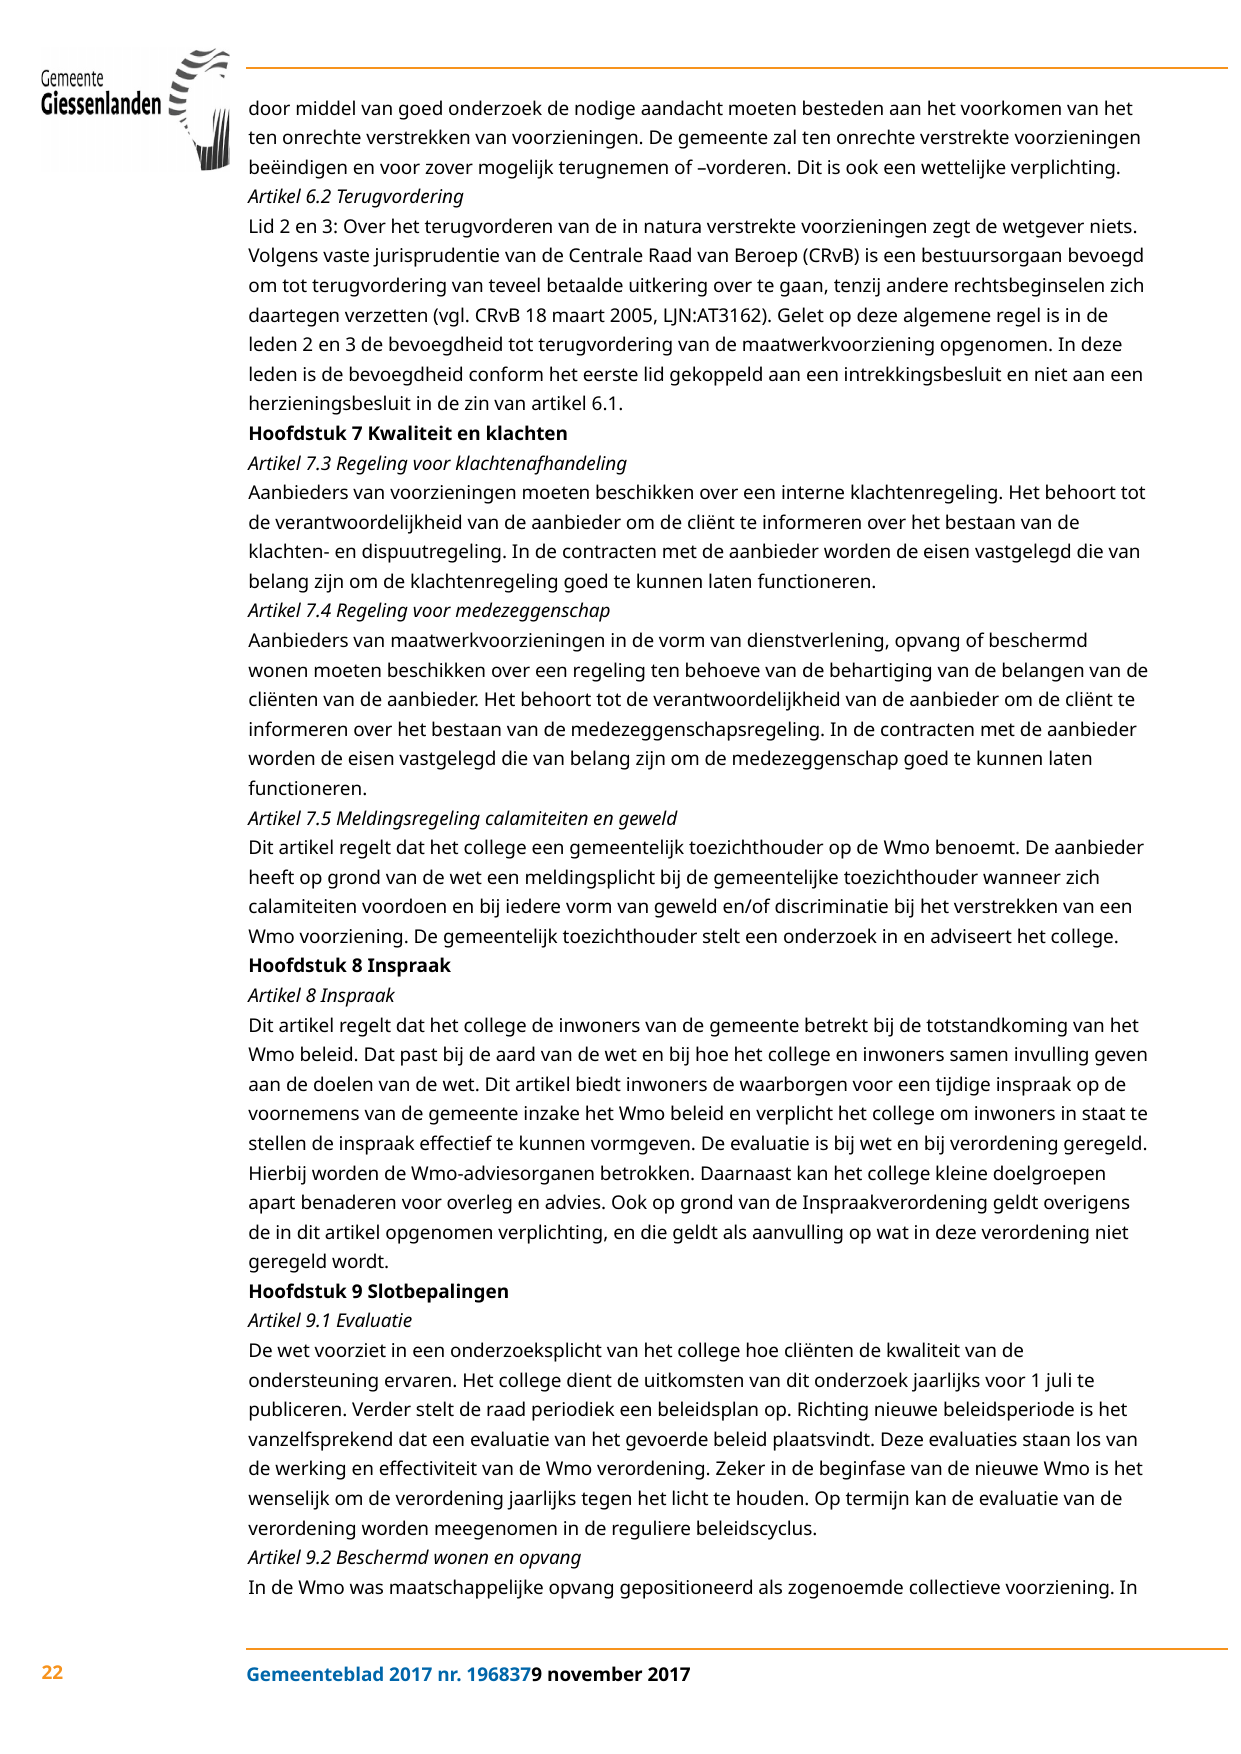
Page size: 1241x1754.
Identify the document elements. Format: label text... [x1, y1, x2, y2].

text In de Wmo was maatschappelijke opvang gepositioneerd als zogenoemde collectieve voorziening. In [248, 1574, 1152, 1600]
text Aanbieders van maatwerkvoorzieningen in de vorm van dienstverlening, opvang of beschermd wonen moeten beschikken over een regeling ten behoeve van de behartiging van de belangen van de cliënten van de aanbieder. Het behoort tot de verantwoordelijkheid van de aanbieder om de cliënt te informeren over het bestaan van de medezeggenschapsregeling. In de contracten met de aanbieder worden de eisen vastgelegd die van belang zijn om de medezeggenschap goed te kunnen laten functioneren. [248, 627, 1152, 801]
text Artikel 7.4 Regeling voor medezeggenschap [248, 598, 1152, 623]
text door middel van goed onderzoek de nodige aandacht moeten besteden aan het voorkomen van het ten onrechte verstrekken van voorzieningen. De gemeente zal ten onrechte verstrekte voorzieningen beëindigen en voor zover mogelijk terugnemen of –vorderen. Dit is ook een wettelijke verplichting. [248, 95, 1152, 180]
text Artikel 9.1 Evaluatie [248, 1308, 1152, 1333]
picture [41, 47, 231, 172]
text Dit artikel regelt dat het college de inwoners van de gemeente betrekt bij de totstandkoming van het Wmo beleid. Dat past bij de aard van de wet en bij hoe het college en inwoners samen invulling geven aan de doelen van de wet. Dit artikel biedt inwoners de waarborgen voor een tijdige inspraak op de voornemens van de gemeente inzake het Wmo beleid en verplicht het college om inwoners in staat te stellen de inspraak effectief te kunnen vormgeven. De evaluatie is bij wet en bij verordening geregeld. Hierbij worden de Wmo-adviesorganen betrokken. Daarnaast kan het college kleine doelgroepen apart benaderen voor overleg en advies. Ook op grond van de Inspraakverordening geldt overigens de in dit artikel opgenomen verplichting, en die geldt als aanvulling op wat in deze verordening niet geregeld wordt. [248, 1012, 1152, 1274]
text Aanbieders van voorzieningen moeten beschikken over een interne klachtenregeling. Het behoort tot de verantwoordelijkheid van de aanbieder om de cliënt te informeren over het bestaan van de klachten- en dispuutregeling. In de contracten met de aanbieder worden de eisen vastgelegd die van belang zijn om de klachtenregeling goed te kunnen laten functioneren. [248, 479, 1152, 594]
text De wet voorziet in een onderzoeksplicht van het college hoe cliënten de kwaliteit van de ondersteuning ervaren. Het college dient de uitkomsten van dit onderzoek jaarlijks voor 1 juli te publiceren. Verder stelt de raad periodiek een beleidsplan op. Richting nieuwe beleidsperiode is het vanzelfsprekend dat een evaluatie van het gevoerde beleid plaatsvindt. Deze evaluaties staan los van de werking en effectiviteit van de Wmo verordening. Zeker in de beginfase van de nieuwe Wmo is het wenselijk om de verordening jaarlijks tegen het licht te houden. Op termijn kan de evaluatie van de verordening worden meegenomen in de reguliere beleidscyclus. [248, 1337, 1152, 1541]
text Dit artikel regelt dat het college een gemeentelijk toezichthouder op de Wmo benoemt. De aanbieder heeft op grond van de wet een meldingsplicht bij de gemeentelijke toezichthouder wanneer zich calamiteiten voordoen en bij iedere vorm van geweld en/of discriminatie bij het verstrekken van een Wmo voorziening. De gemeentelijk toezichthouder stelt een onderzoek in en adviseert het college. [248, 834, 1152, 949]
text Hoofdstuk 8 Inspraak [248, 953, 1152, 978]
text Artikel 8 Inspraak [248, 982, 1152, 1008]
text Artikel 7.5 Meldingsregeling calamiteiten en geweld [248, 805, 1152, 831]
text Artikel 9.2 Beschermd wonen en opvang [248, 1544, 1152, 1570]
text Artikel 6.2 Terugvordering [248, 183, 1152, 209]
text Hoofdstuk 7 Kwaliteit en klachten [248, 420, 1152, 446]
text Lid 2 en 3: Over het terugvorderen van de in natura verstrekte voorzieningen zegt de wetgever niets. Volgens vaste jurisprudentie van de Centrale Raad van Beroep (CRvB) is een bestuursorgaan bevoegd om tot terugvordering van teveel betaalde uitkering over te gaan, tenzij andere rechtsbeginselen zich daartegen verzetten (vgl. CRvB 18 maart 2005, LJN:AT3162). Gelet op deze algemene regel is in de leden 2 en 3 de bevoegdheid tot terugvordering van de maatwerkvoorziening opgenomen. In deze leden is de bevoegdheid conform het eerste lid gekoppeld aan een intrekkingsbesluit en niet aan een herzieningsbesluit in de zin van artikel 6.1. [248, 213, 1152, 416]
text Hoofdstuk 9 Slotbepalingen [248, 1278, 1152, 1304]
text Artikel 7.3 Regeling voor klachtenafhandeling [248, 450, 1152, 476]
